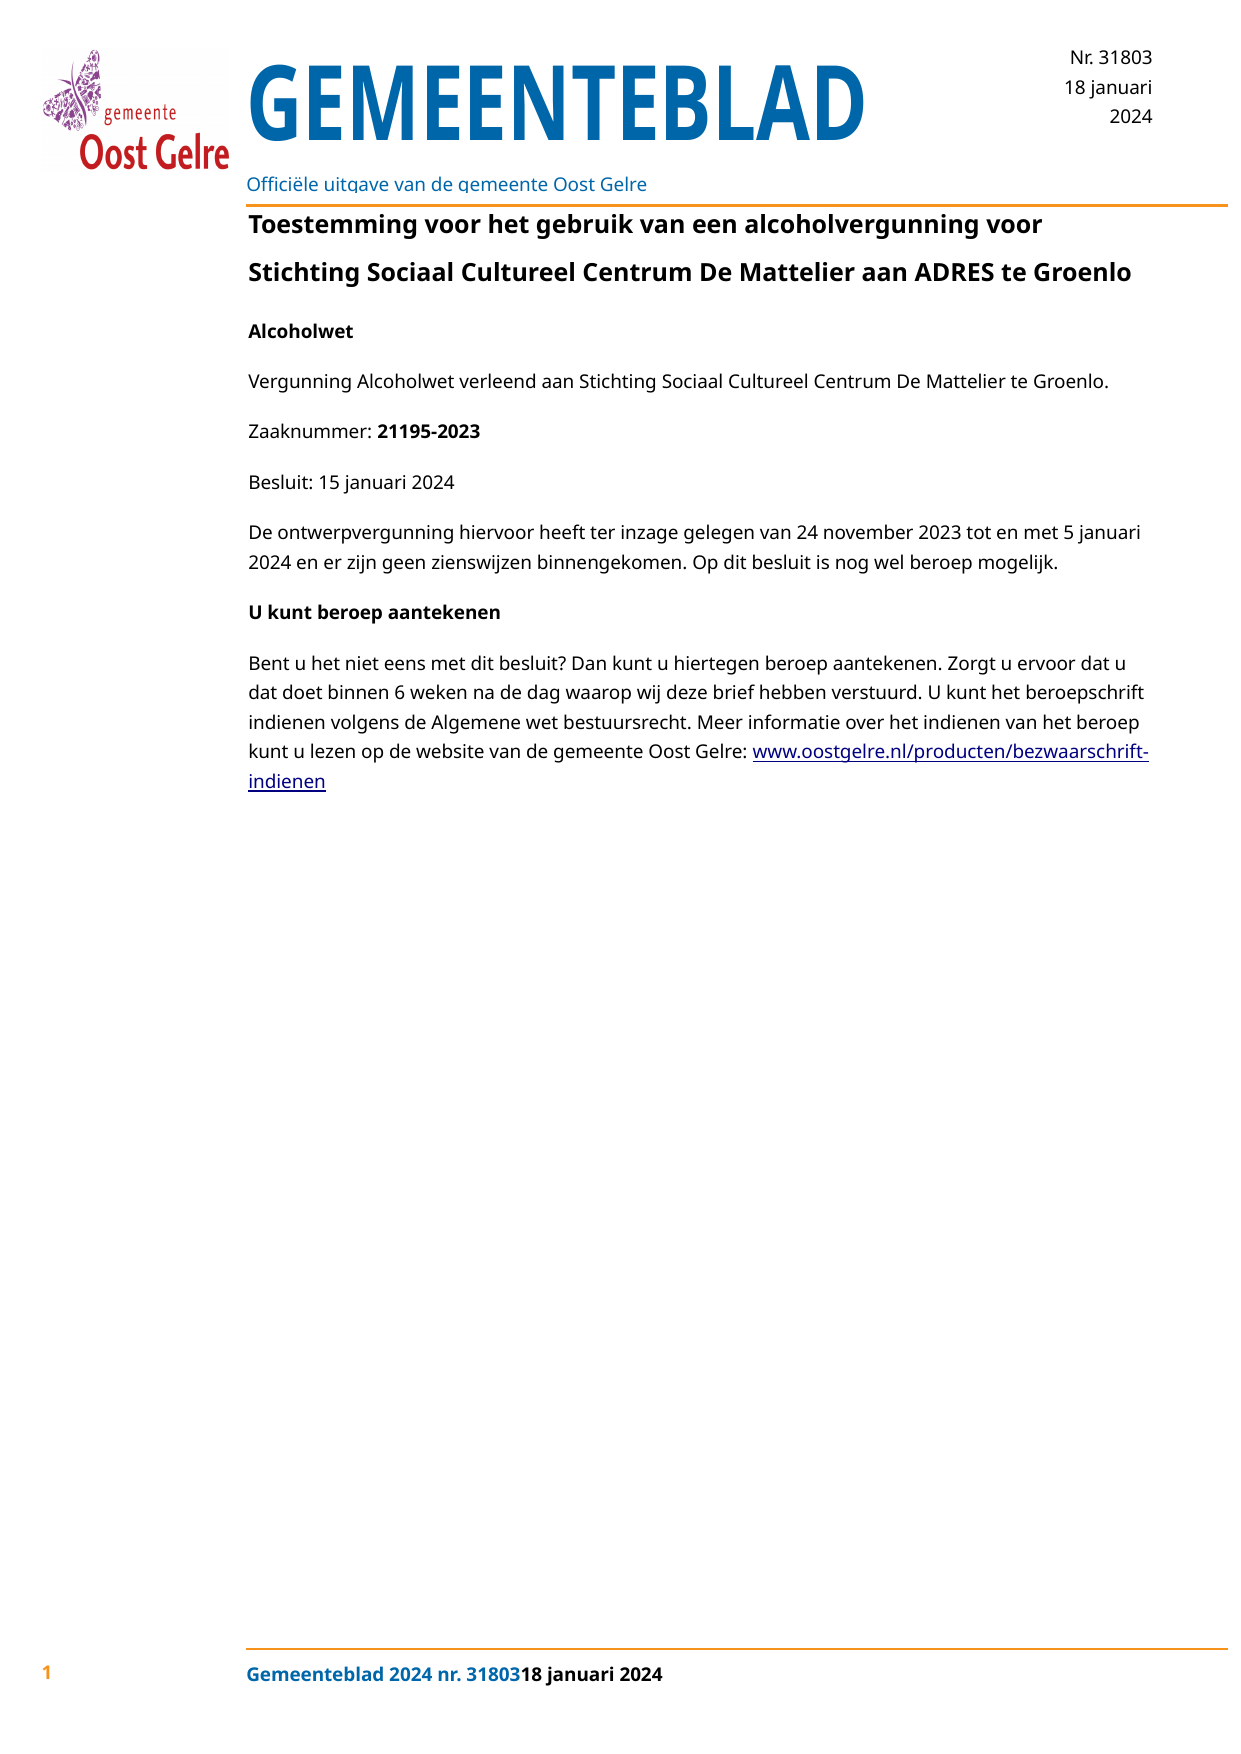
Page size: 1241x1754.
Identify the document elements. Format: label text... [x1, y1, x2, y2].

text Zaaknummer: 21195-2023 [248, 419, 1152, 444]
text U kunt beroep aantekenen [248, 599, 1152, 625]
text Besluit: 15 januari 2024 [248, 469, 1152, 495]
text Bent u het niet eens met dit besluit? Dan kunt u hiertegen beroep aantekenen. Zorgt u ervoor dat u dat doet binnen 6 weken na de dag waarop wij deze brief hebben verstuurd. U kunt het beroepschrift indienen volgens de Algemene wet bestuursrecht. Meer informatie over het indienen van het beroep kunt u lezen op de website van de gemeente Oost Gelre: www.oostgelre.nl/producten/bezwaarschrift-indienen [248, 650, 1152, 794]
text De ontwerpvergunning hiervoor heeft ter inzage gelegen van 24 november 2023 tot en met 5 januari 2024 en er zijn geen zienswijzen binnengekomen. Op dit besluit is nog wel beroep mogelijk. [248, 519, 1152, 575]
picture [41, 47, 231, 172]
text Toestemming voor het gebruik van een alcoholvergunning voor Stichting Sociaal Cultureel Centrum De Mattelier aan ADRES te Groenlo [248, 207, 1152, 288]
text Alcoholwet [248, 318, 1152, 344]
text Vergunning Alcoholwet verleend aan Stichting Sociaal Cultureel Centrum De Mattelier te Groenlo. [248, 368, 1152, 394]
